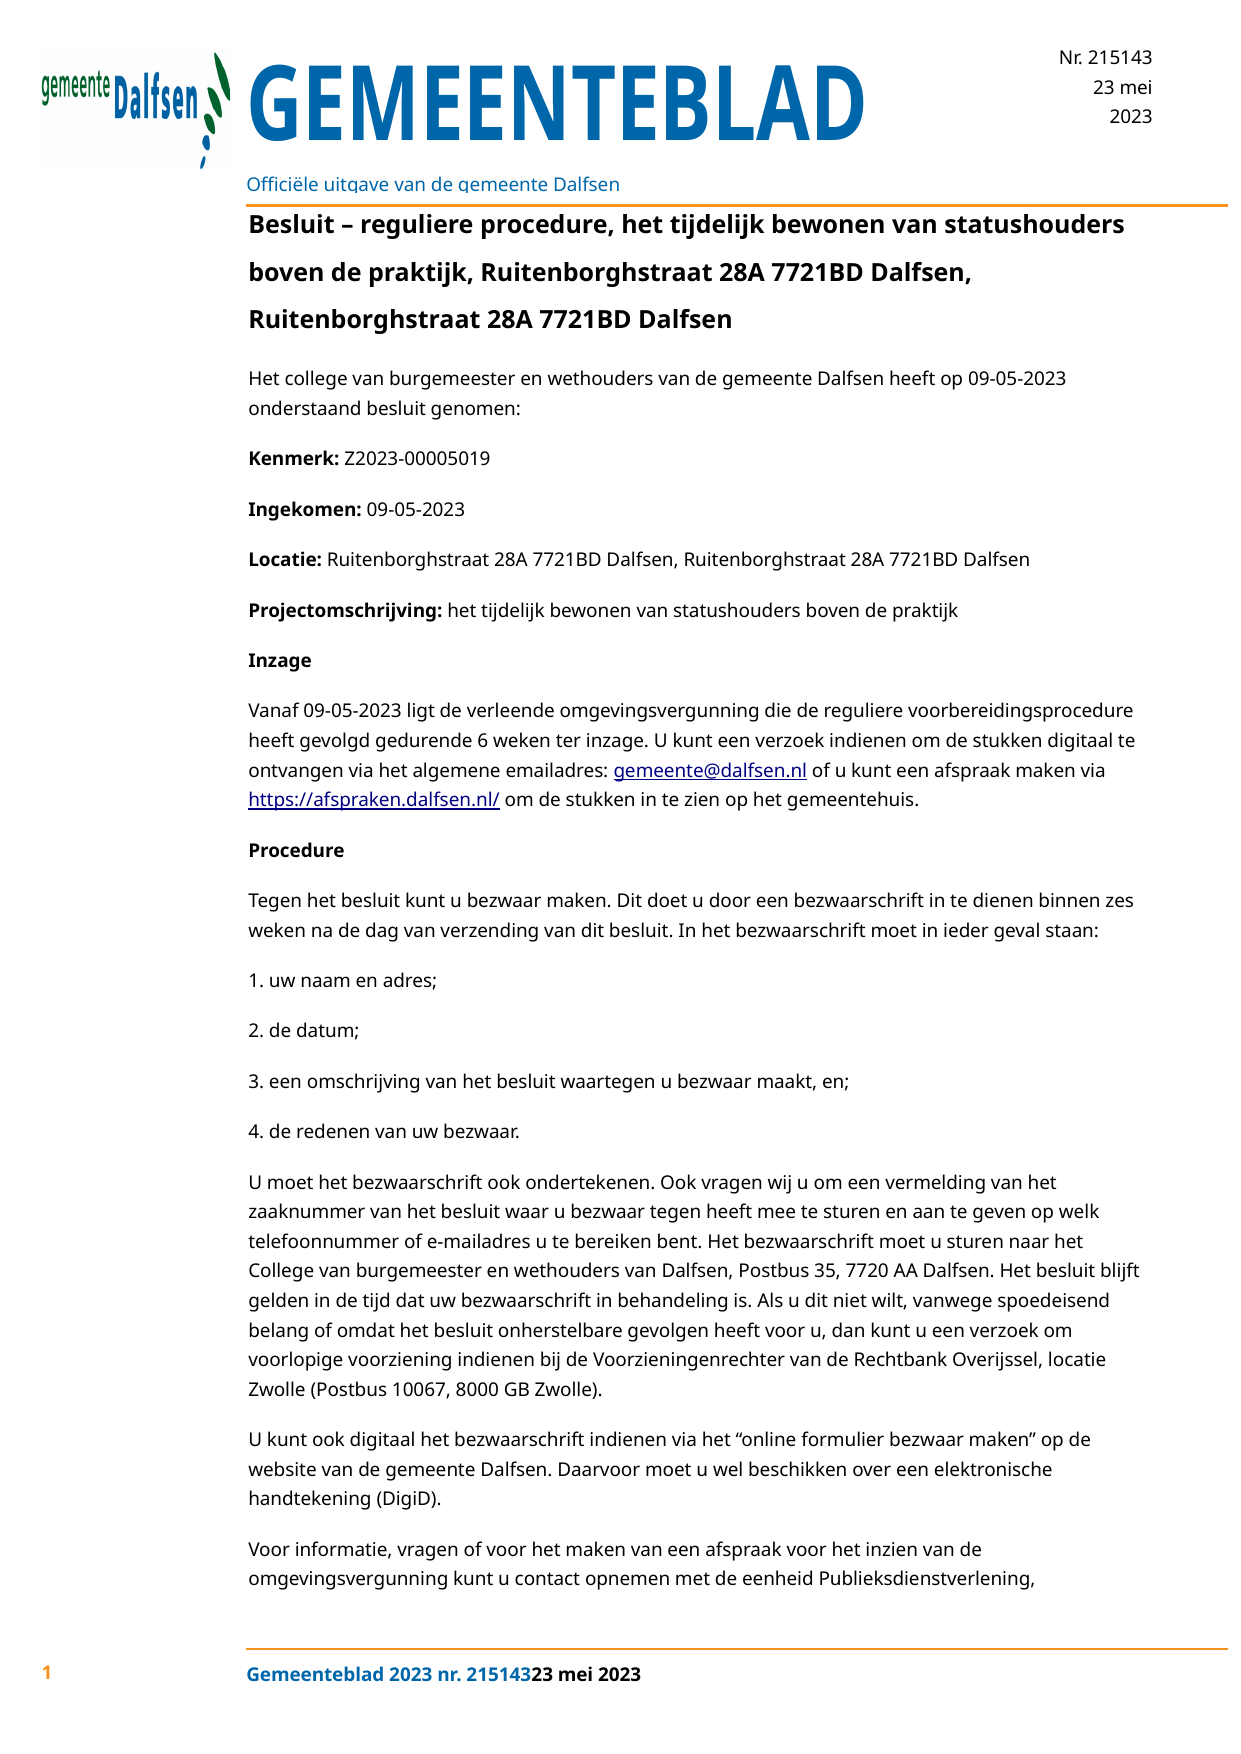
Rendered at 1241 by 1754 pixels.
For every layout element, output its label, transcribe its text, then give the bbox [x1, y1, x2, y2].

text Procedure [248, 837, 1152, 862]
text 1. uw naam en adres; [248, 967, 1152, 993]
text 4. de redenen van uw bezwaar. [248, 1118, 1152, 1144]
text Ingekomen: 09-05-2023 [248, 496, 1152, 522]
text Locatie: Ruitenborghstraat 28A 7721BD Dalfsen, Ruitenborghstraat 28A 7721BD Dalfsen [248, 546, 1152, 572]
text 3. een omschrijving van het besluit waartegen u bezwaar maakt, en; [248, 1068, 1152, 1094]
text U kunt ook digitaal het bezwaarschrift indienen via het “online formulier bezwaar maken” op de website van de gemeente Dalfsen. Daarvoor moet u wel beschikken over een elektronische handtekening (DigiD). [248, 1426, 1152, 1511]
text U moet het bezwaarschrift ook ondertekenen. Ook vragen wij u om een vermelding van het zaaknummer van het besluit waar u bezwaar tegen heeft mee te sturen en aan te geven op welk telefoonnummer of e-mailadres u te bereiken bent. Het bezwaarschrift moet u sturen naar het College van burgemeester en wethouders van Dalfsen, Postbus 35, 7720 AA Dalfsen. Het besluit blijft gelden in de tijd dat uw bezwaarschrift in behandeling is. Als u dit niet wilt, vanwege spoedeisend belang of omdat het besluit onherstelbare gevolgen heeft voor u, dan kunt u een verzoek om voorlopige voorziening indienen bij de Voorzieningenrechter van de Rechtbank Overijssel, locatie Zwolle (Postbus 10067, 8000 GB Zwolle). [248, 1169, 1152, 1402]
text Het college van burgemeester en wethouders van de gemeente Dalfsen heeft op 09-05-2023 onderstaand besluit genomen: [248, 366, 1152, 421]
text Inzage [248, 647, 1152, 673]
text Projectomschrijving: het tijdelijk bewonen van statushouders boven de praktijk [248, 597, 1152, 622]
text Tegen het besluit kunt u bezwaar maken. Dit doet u door een bezwaarschrift in te dienen binnen zes weken na de dag van verzending van dit besluit. In het bezwaarschrift moet in ieder geval staan: [248, 887, 1152, 942]
text 2. de datum; [248, 1018, 1152, 1043]
text Vanaf 09-05-2023 ligt de verleende omgevingsvergunning die de reguliere voorbereidingsprocedure heeft gevolgd gedurende 6 weken ter inzage. U kunt een verzoek indienen om de stukken digitaal te ontvangen via het algemene emailadres: gemeente@dalfsen.nl of u kunt een afspraak maken via https://afspraken.dalfsen.nl/ om de stukken in te zien op het gemeentehuis. [248, 698, 1152, 812]
text Kenmerk: Z2023-00005019 [248, 446, 1152, 471]
picture [41, 47, 231, 172]
text Voor informatie, vragen of voor het maken van een afspraak voor het inzien van de omgevingsvergunning kunt u contact opnemen met de eenheid Publieksdienstverlening, [248, 1536, 1152, 1591]
text Besluit – reguliere procedure, het tijdelijk bewonen van statushouders boven de praktijk, Ruitenborghstraat 28A 7721BD Dalfsen, Ruitenborghstraat 28A 7721BD Dalfsen [248, 207, 1152, 336]
